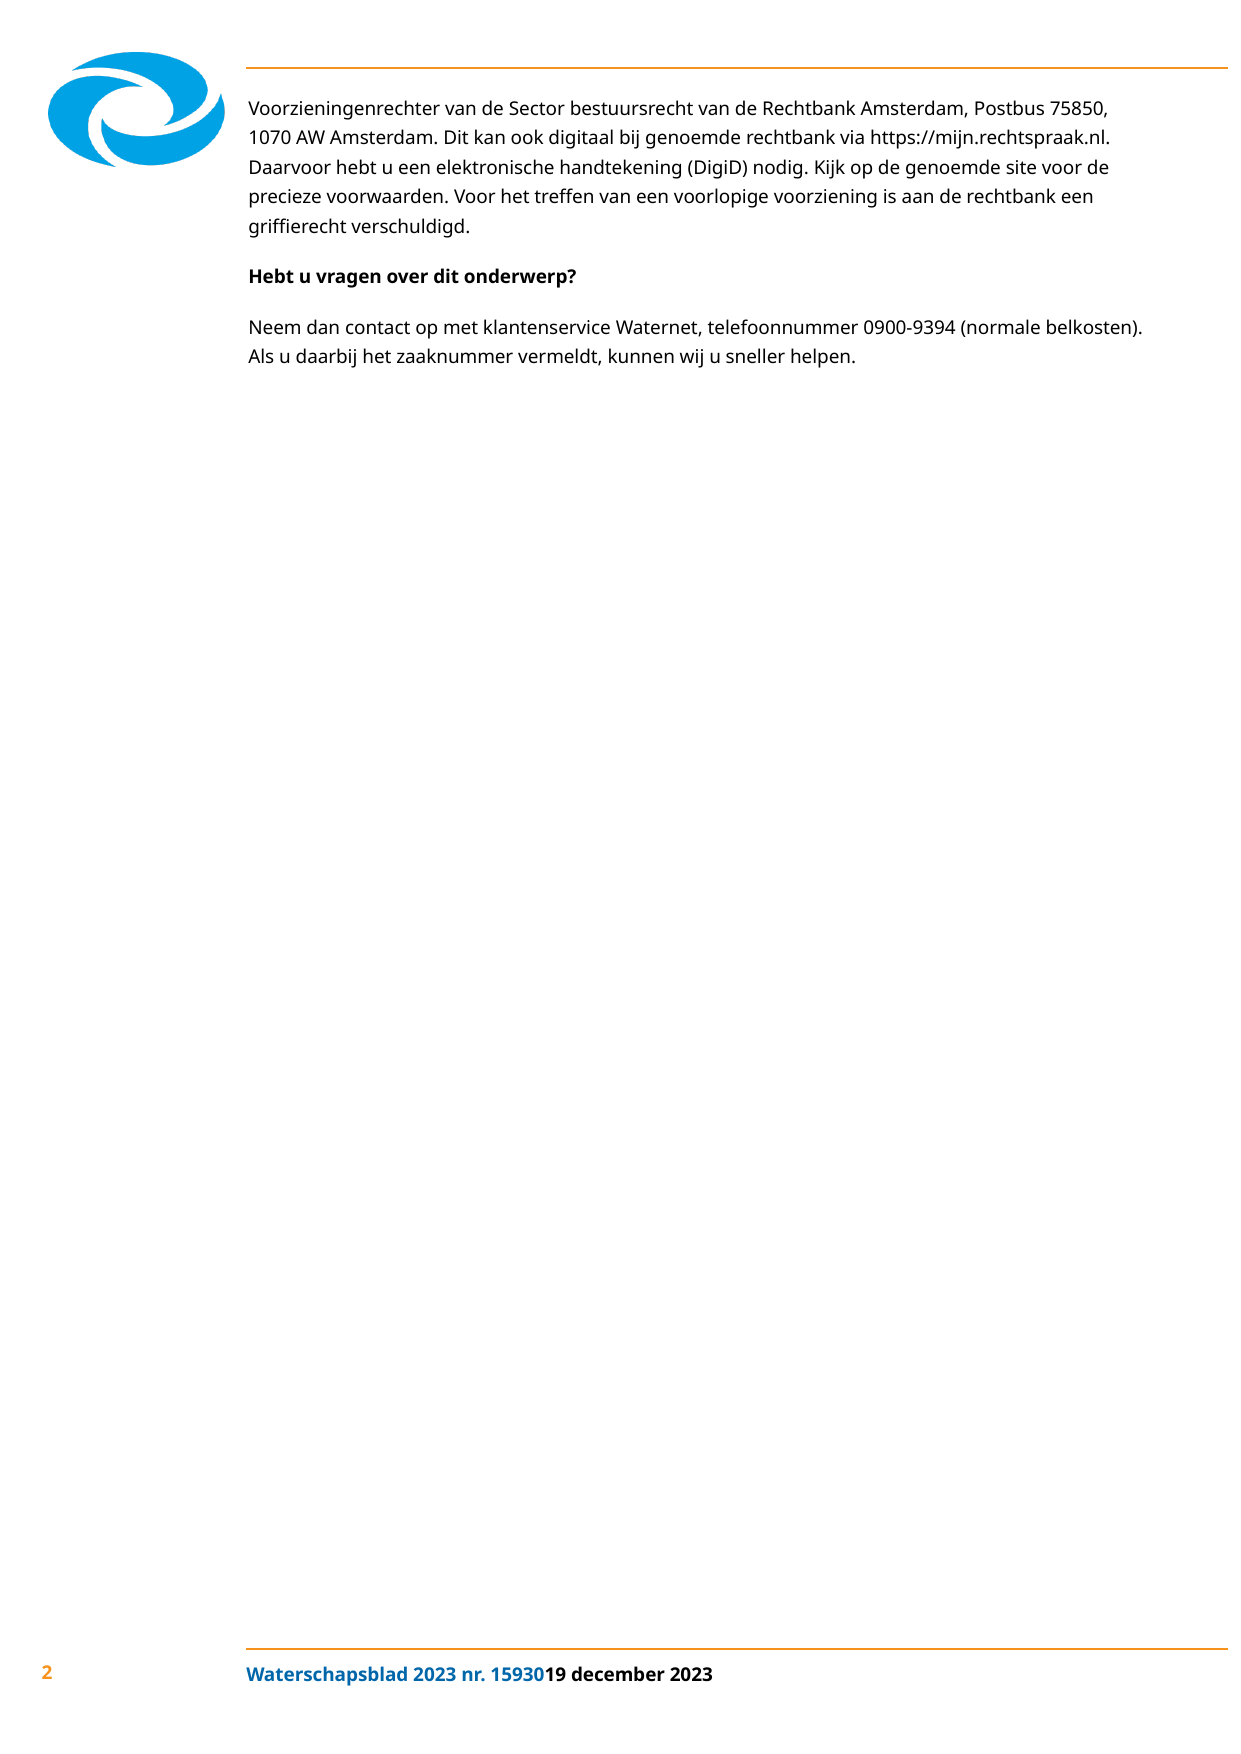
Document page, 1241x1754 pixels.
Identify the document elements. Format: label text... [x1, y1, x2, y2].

text Hebt u vragen over dit onderwerp? [248, 263, 1152, 289]
picture [41, 47, 231, 172]
text Neem dan contact op met klantenservice Waternet, telefoonnummer 0900-9394 (normale belkosten). Als u daarbij het zaaknummer vermeldt, kunnen wij u sneller helpen. [248, 314, 1152, 369]
text Voorzieningenrechter van de Sector bestuursrecht van de Rechtbank Amsterdam, Postbus 75850, 1070 AW Amsterdam. Dit kan ook digitaal bij genoemde rechtbank via https://mijn.rechtspraak.nl. Daarvoor hebt u een elektronische handtekening (DigiD) nodig. Kijk op de genoemde site voor de precieze voorwaarden. Voor het treffen van een voorlopige voorziening is aan de rechtbank een griffierecht verschuldigd. [248, 95, 1152, 239]
